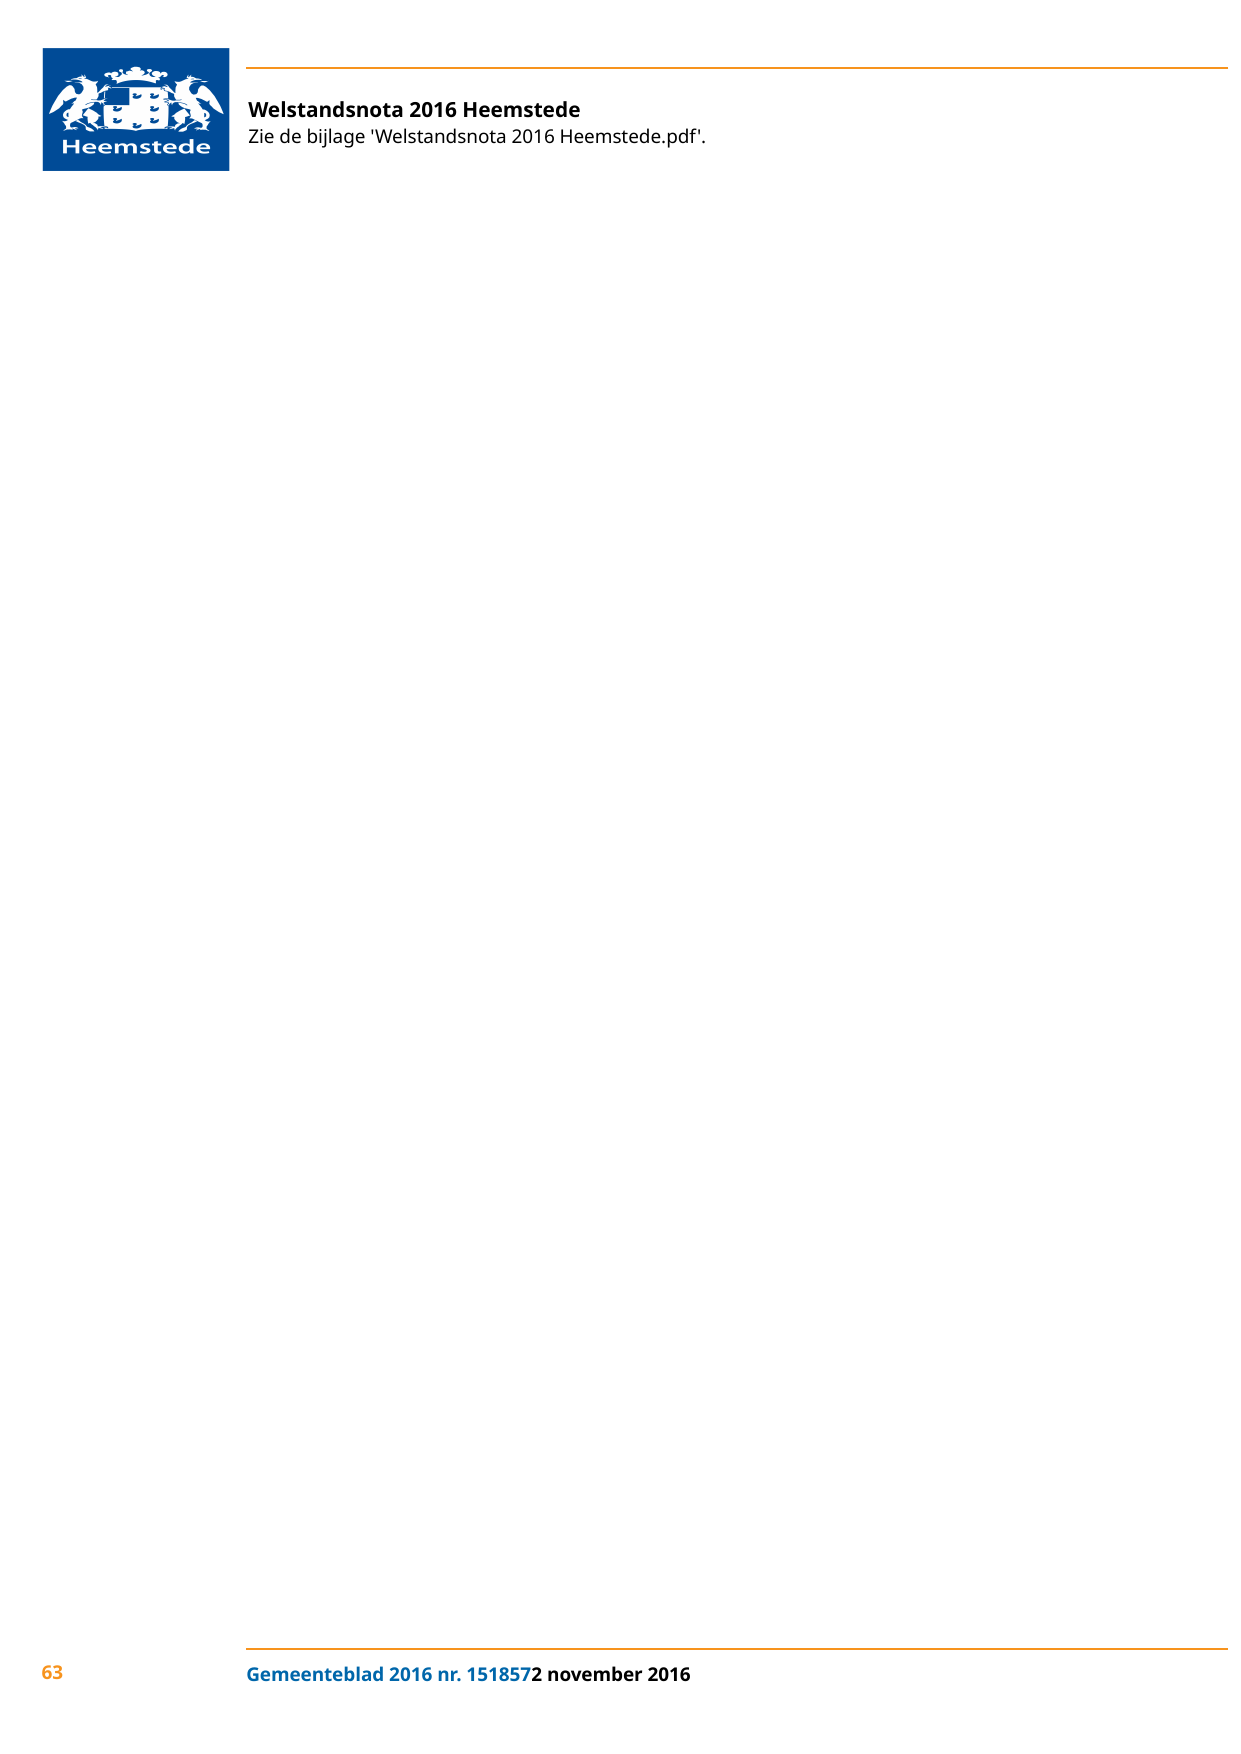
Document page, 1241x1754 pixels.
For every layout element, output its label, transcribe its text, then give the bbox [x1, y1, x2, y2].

text Welstandsnota 2016 Heemstede [248, 95, 1152, 123]
picture [41, 47, 231, 172]
text Zie de bijlage 'Welstandsnota 2016 Heemstede.pdf'. [248, 123, 1152, 149]
